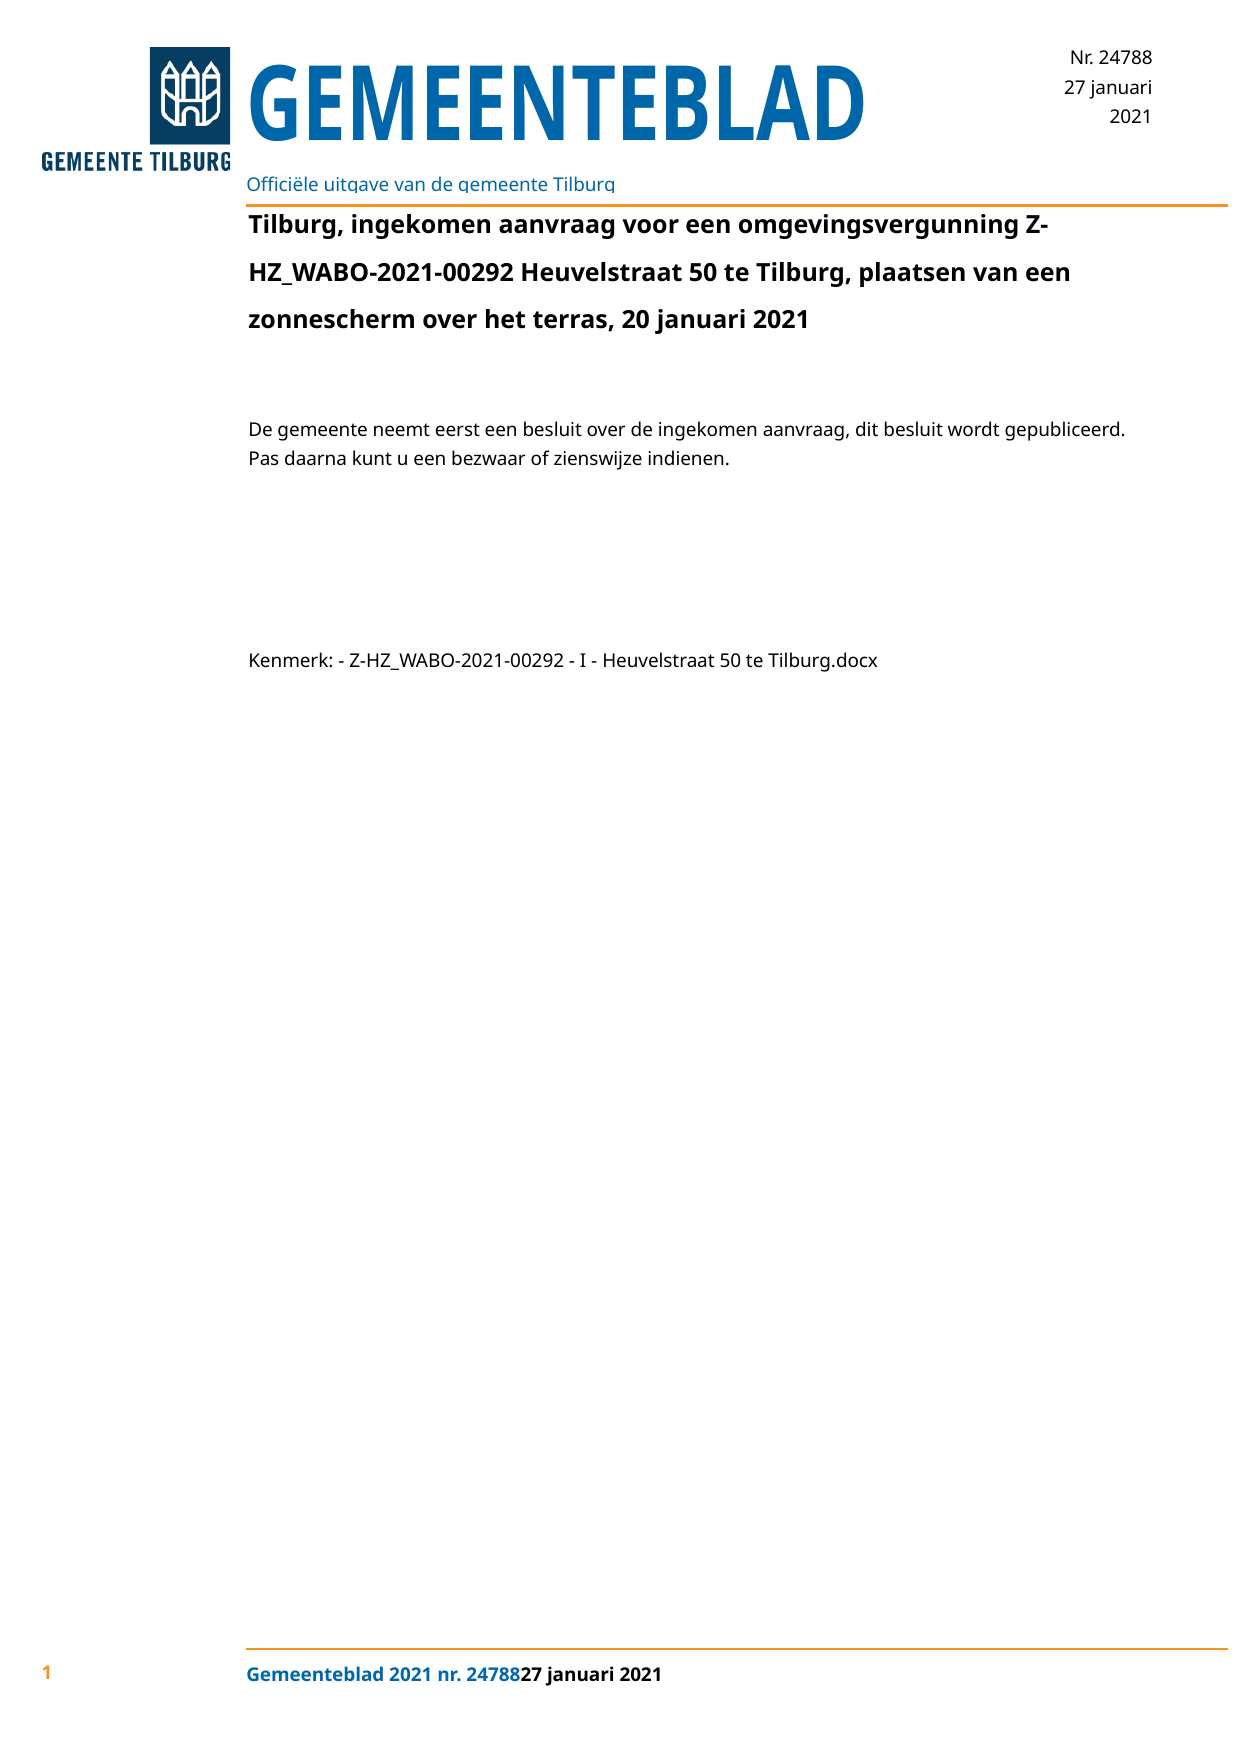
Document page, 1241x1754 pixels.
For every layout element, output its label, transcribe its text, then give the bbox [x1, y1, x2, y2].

text De gemeente neemt eerst een besluit over de ingekomen aanvraag, dit besluit wordt gepubliceerd. Pas daarna kunt u een bezwaar of zienswijze indienen. [248, 416, 1152, 471]
picture [41, 47, 231, 172]
text Kenmerk: - Z-HZ_WABO-2021-00292 - I - Heuvelstraat 50 te Tilburg.docx [248, 647, 1152, 673]
text Tilburg, ingekomen aanvraag voor een omgevingsvergunning Z-HZ_WABO-2021-00292 Heuvelstraat 50 te Tilburg, plaatsen van een zonnescherm over het terras, 20 januari 2021 [248, 207, 1152, 336]
